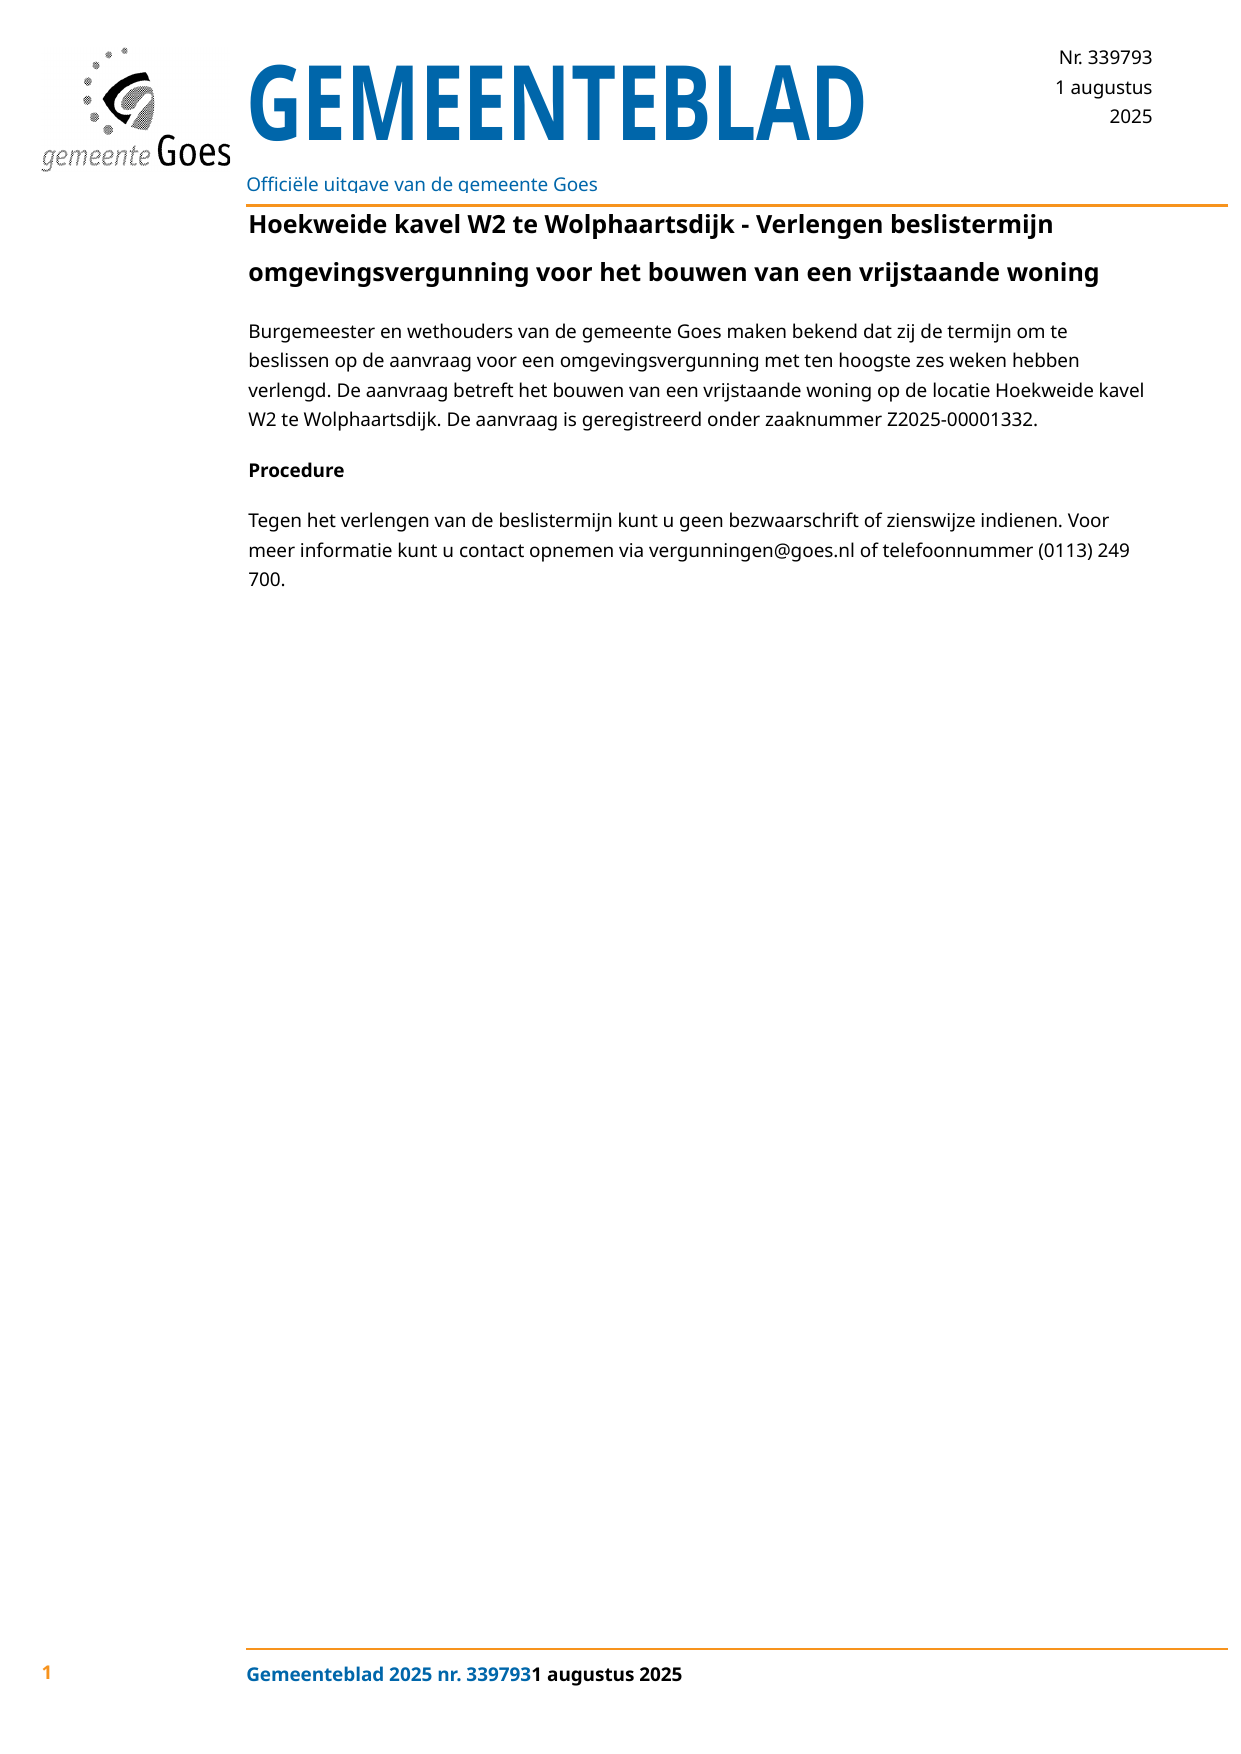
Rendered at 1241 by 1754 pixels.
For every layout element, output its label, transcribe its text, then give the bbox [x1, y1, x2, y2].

text Procedure [248, 457, 1152, 483]
text Burgemeester en wethouders van de gemeente Goes maken bekend dat zij de termijn om te beslissen op de aanvraag voor een omgevingsvergunning met ten hoogste zes weken hebben verlengd. De aanvraag betreft het bouwen van een vrijstaande woning op de locatie Hoekweide kavel W2 te Wolphaartsdijk. De aanvraag is geregistreerd onder zaaknummer Z2025-00001332. [248, 318, 1152, 432]
text Hoekweide kavel W2 te Wolphaartsdijk - Verlengen beslistermijn omgevingsvergunning voor het bouwen van een vrijstaande woning [248, 207, 1152, 288]
text Tegen het verlengen van de beslistermijn kunt u geen bezwaarschrift of zienswijze indienen. Voor meer informatie kunt u contact opnemen via vergunningen@goes.nl of telefoonnummer (0113) 249 700. [248, 507, 1152, 592]
picture [41, 47, 231, 172]
